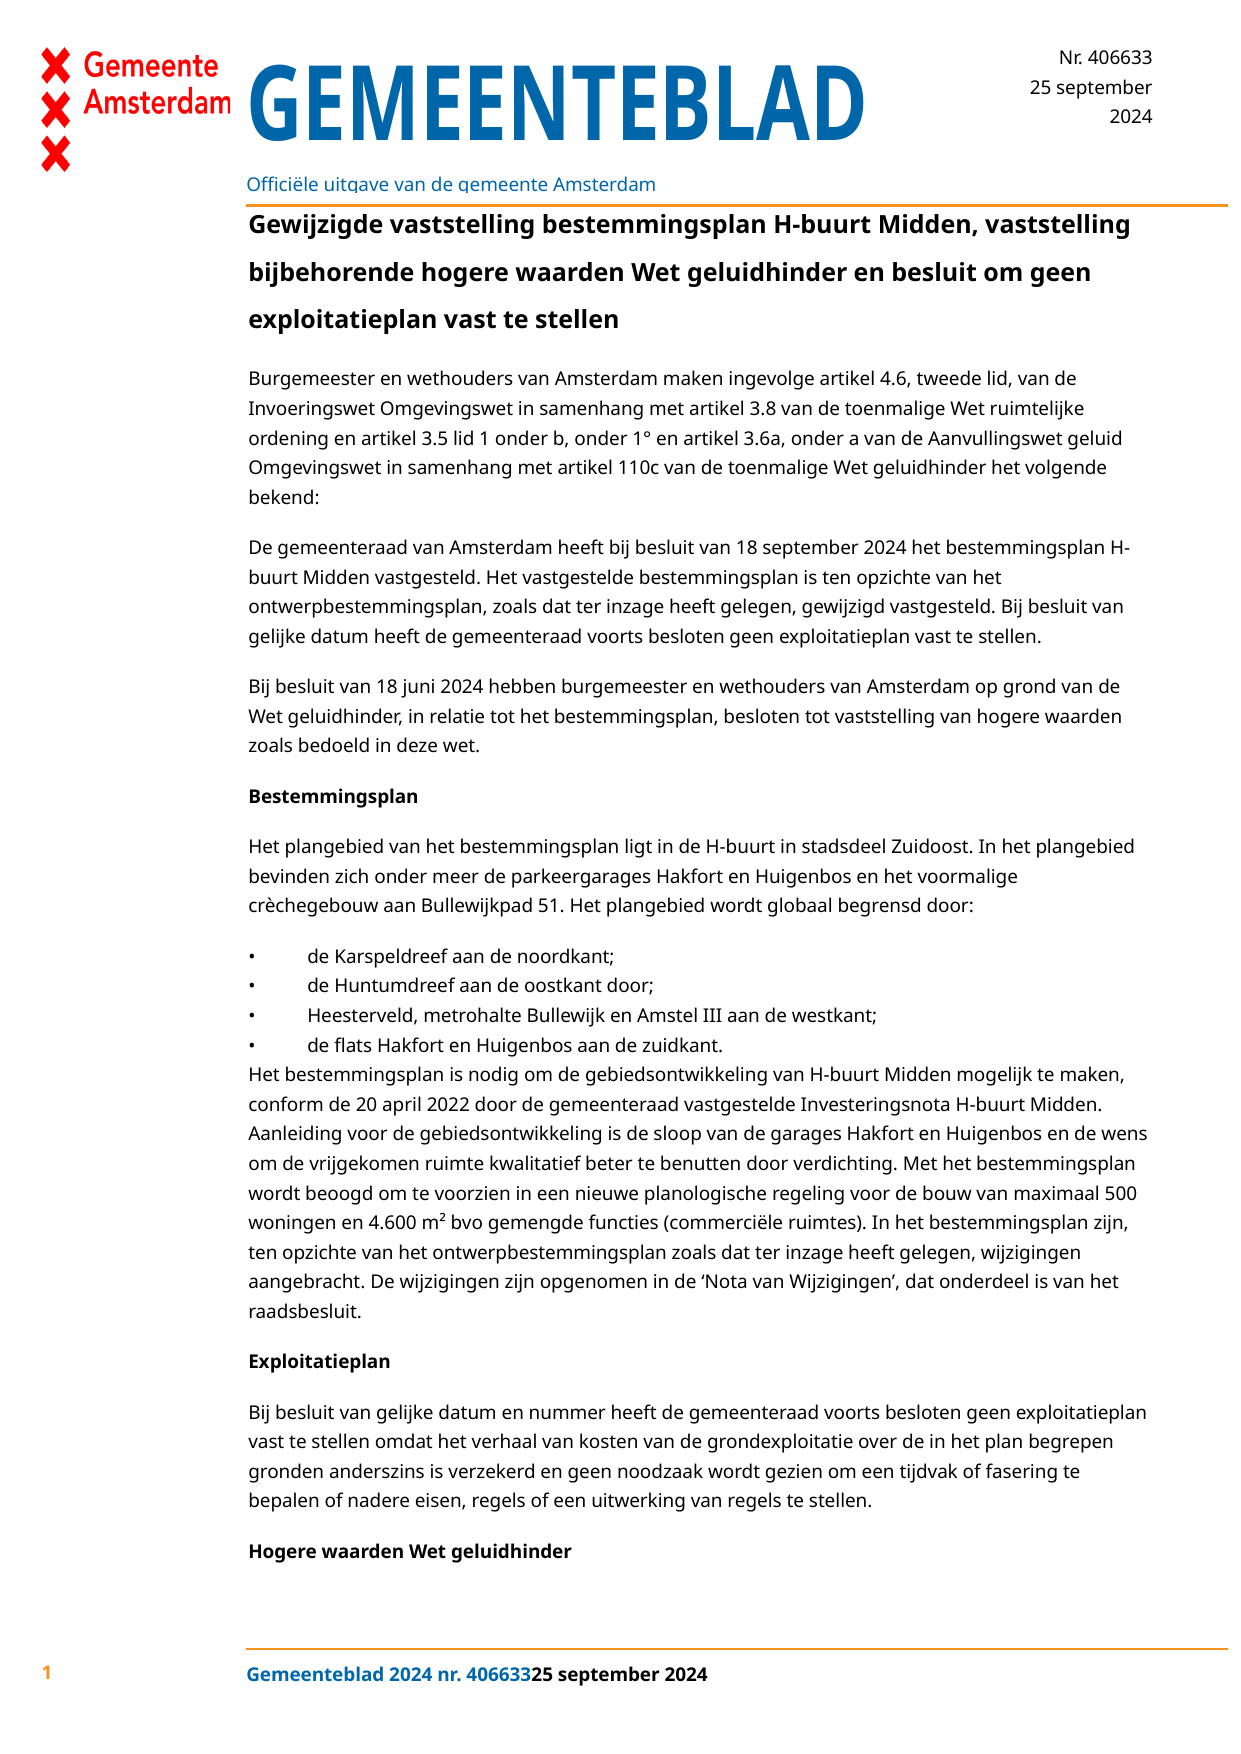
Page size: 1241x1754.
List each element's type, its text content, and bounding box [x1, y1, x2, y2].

list de Karspeldreef aan de noordkant; [248, 943, 1152, 969]
text Exploitatieplan [248, 1348, 1152, 1374]
list de flats Hakfort en Huigenbos aan de zuidkant. [248, 1032, 1152, 1057]
text Gewijzigde vaststelling bestemmingsplan H-buurt Midden, vaststelling bijbehorende hogere waarden Wet geluidhinder en besluit om geen exploitatieplan vast te stellen [248, 207, 1152, 336]
text Het plangebied van het bestemmingsplan ligt in de H-buurt in stadsdeel Zuidoost. In het plangebied bevinden zich onder meer de parkeergarages Hakfort en Huigenbos en het voormalige crèchegebouw aan Bullewijkpad 51. Het plangebied wordt globaal begrensd door: [248, 833, 1152, 918]
list de Huntumdreef aan de oostkant door; [248, 973, 1152, 998]
text De gemeenteraad van Amsterdam heeft bij besluit van 18 september 2024 het bestemmingsplan H-buurt Midden vastgesteld. Het vastgestelde bestemmingsplan is ten opzichte van het ontwerpbestemmingsplan, zoals dat ter inzage heeft gelegen, gewijzigd vastgesteld. Bij besluit van gelijke datum heeft de gemeenteraad voorts besloten geen exploitatieplan vast te stellen. [248, 534, 1152, 649]
text Hogere waarden Wet geluidhinder [248, 1538, 1152, 1564]
text Het bestemmingsplan is nodig om de gebiedsontwikkeling van H-buurt Midden mogelijk te maken, conform de 20 april 2022 door de gemeenteraad vastgestelde Investeringsnota H-buurt Midden. Aanleiding voor de gebiedsontwikkeling is de sloop van de garages Hakfort en Huigenbos en de wens om de vrijgekomen ruimte kwalitatief beter te benutten door verdichting. Met het bestemmingsplan wordt beoogd om te voorzien in een nieuwe planologische regeling voor de bouw van maximaal 500 woningen en 4.600 m² bvo gemengde functies (commerciële ruimtes). In het bestemmingsplan zijn, ten opzichte van het ontwerpbestemmingsplan zoals dat ter inzage heeft gelegen, wijzigingen aangebracht. De wijzigingen zijn opgenomen in de ‘Nota van Wijzigingen’, dat onderdeel is van het raadsbesluit. [248, 1061, 1152, 1324]
text Bij besluit van gelijke datum en nummer heeft de gemeenteraad voorts besloten geen exploitatieplan vast te stellen omdat het verhaal van kosten van de grondexploitatie over de in het plan begrepen gronden anderszins is verzekerd en geen noodzaak wordt gezien om een tijdvak of fasering te bepalen of nadere eisen, regels of een uitwerking van regels te stellen. [248, 1399, 1152, 1513]
picture [41, 47, 231, 172]
text Bestemmingsplan [248, 783, 1152, 809]
list Heesterveld, metrohalte Bullewijk en Amstel III aan de westkant; [248, 1002, 1152, 1028]
text Bij besluit van 18 juni 2024 hebben burgemeester en wethouders van Amsterdam op grond van de Wet geluidhinder, in relatie tot het bestemmingsplan, besloten tot vaststelling van hogere waarden zoals bedoeld in deze wet. [248, 673, 1152, 758]
text Burgemeester en wethouders van Amsterdam maken ingevolge artikel 4.6, tweede lid, van de Invoeringswet Omgevingswet in samenhang met artikel 3.8 van de toenmalige Wet ruimtelijke ordening en artikel 3.5 lid 1 onder b, onder 1° en artikel 3.6a, onder a van de Aanvullingswet geluid Omgevingswet in samenhang met artikel 110c van de toenmalige Wet geluidhinder het volgende bekend: [248, 366, 1152, 509]
